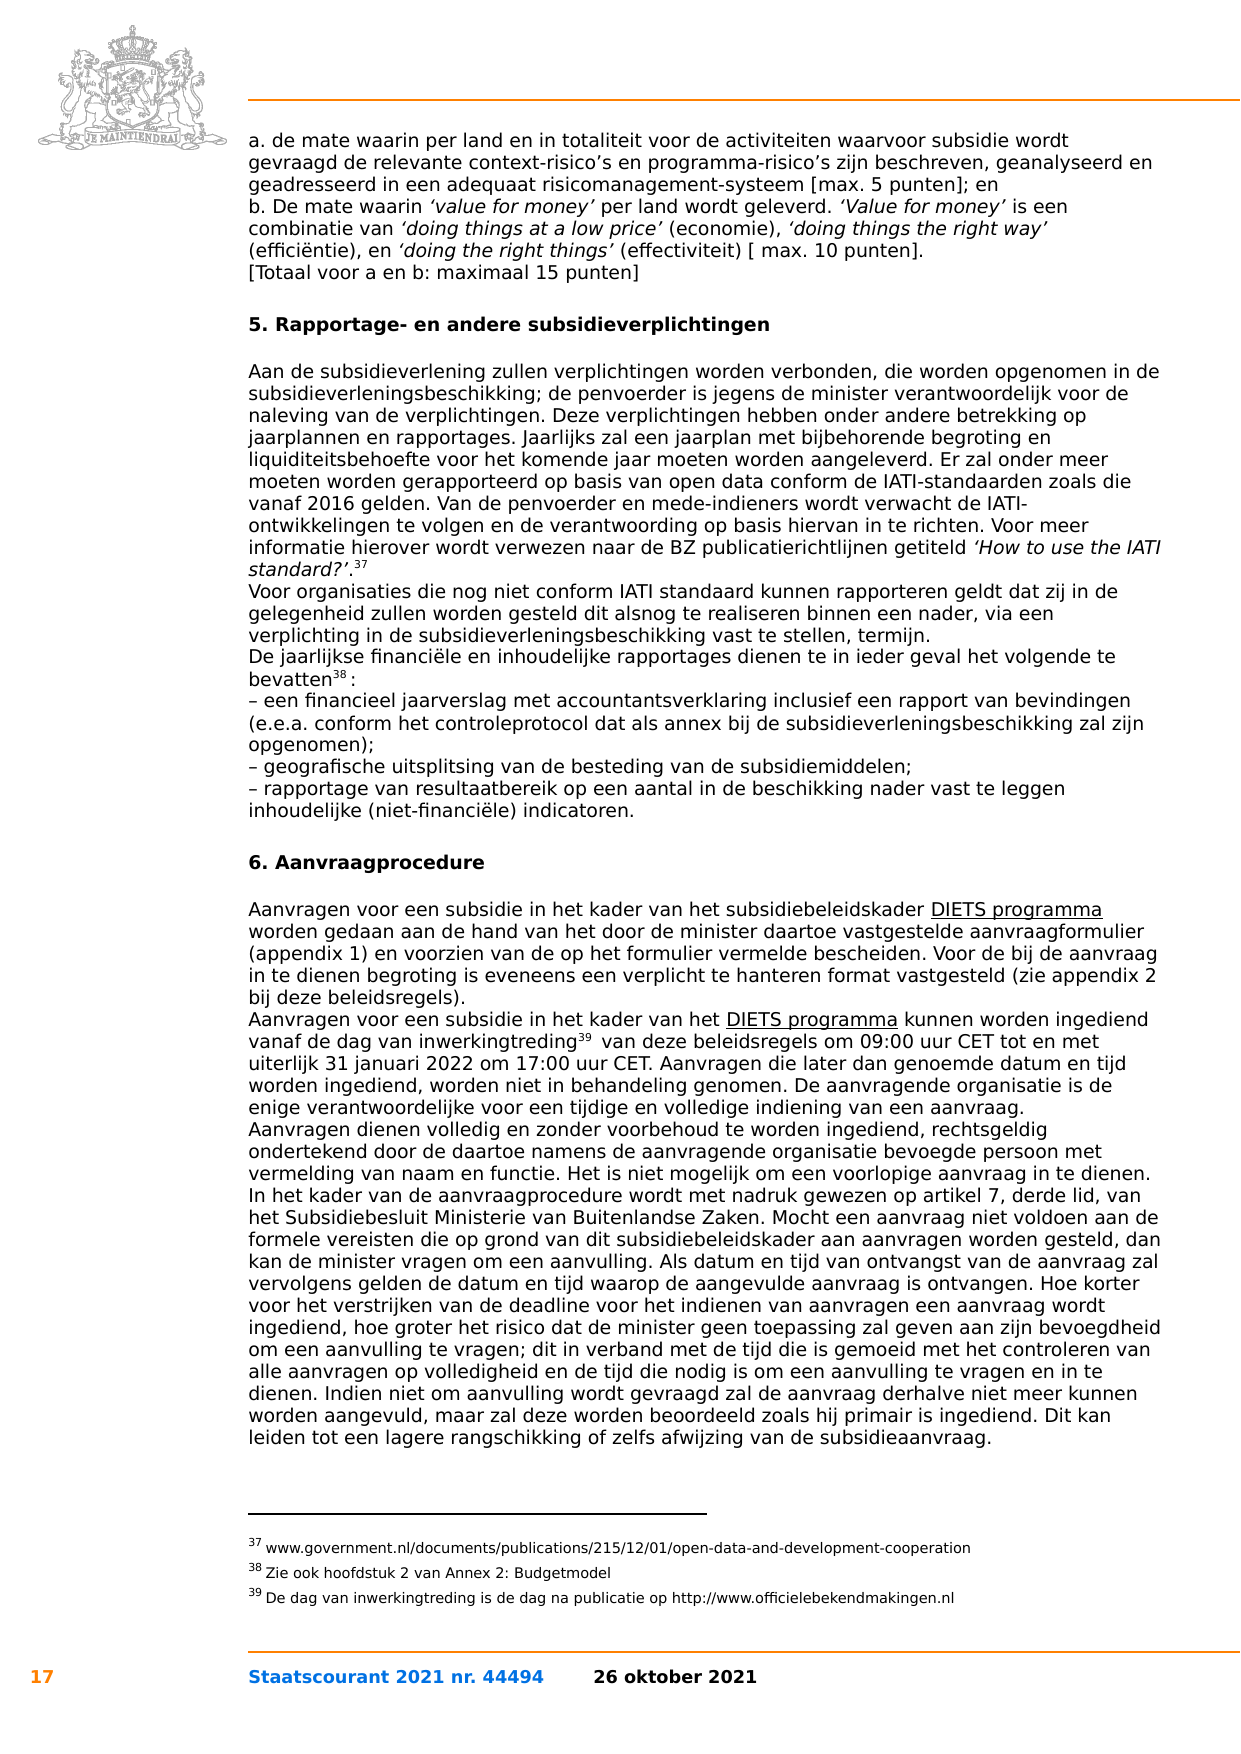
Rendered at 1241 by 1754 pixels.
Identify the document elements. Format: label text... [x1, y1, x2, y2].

text – rapportage van resultaatbereik op een aantal in de beschikking nader vast te leggen inhoudelijke (niet-financiële) indicatoren. [248, 778, 1163, 822]
text Zie ook hoofdstuk 2 van Annex 2: Budgetmodel [248, 1561, 1163, 1583]
subtitle 6. Aanvraagprocedure [248, 852, 1163, 874]
text Voor organisaties die nog niet conform IATI standaard kunnen rapporteren geldt dat zij in de gelegenheid zullen worden gesteld dit alsnog te realiseren binnen een nader, via een verplichting in de subsidieverleningsbeschikking vast te stellen, termijn. [248, 581, 1163, 646]
text Aanvragen voor een subsidie in het kader van het DIETS programma kunnen worden ingediend vanaf de dag van inwerkingtreding van deze beleidsregels om 09:00 uur CET tot en met uiterlijk 31 januari 2022 om 17:00 uur CET. Aanvragen die later dan genoemde datum en tijd worden ingediend, worden niet in behandeling genomen. De aanvragende organisatie is de enige verantwoordelijke voor een tijdige en volledige indiening van een aanvraag. [248, 1009, 1163, 1119]
text www.government.nl/documents/publications/215/12/01/open-data-and-development-cooperation [248, 1536, 1163, 1558]
text Aanvragen dienen volledig en zonder voorbehoud te worden ingediend, rechtsgeldig ondertekend door de daartoe namens de aanvragende organisatie bevoegde persoon met vermelding van naam en functie. Het is niet mogelijk om een voorlopige aanvraag in te dienen. [248, 1119, 1163, 1185]
text Aan de subsidieverlening zullen verplichtingen worden verbonden, die worden opgenomen in de subsidieverleningsbeschikking; de penvoerder is jegens de minister verantwoordelijk voor de naleving van de verplichtingen. Deze verplichtingen hebben onder andere betrekking op jaarplannen en rapportages. Jaarlijks zal een jaarplan met bijbehorende begroting en liquiditeitsbehoefte voor het komende jaar moeten worden aangeleverd. Er zal onder meer moeten worden gerapporteerd op basis van open data conform de IATI-standaarden zoals die vanaf 2016 gelden. Van de penvoerder en mede-indieners wordt verwacht de IATI- ontwikkelingen te volgen en de verantwoording op basis hiervan in te richten. Voor meer informatie hierover wordt verwezen naar de BZ publicatierichtlijnen getiteld ‘How to use the IATI standard?’. [248, 361, 1163, 581]
text – geografische uitsplitsing van de besteding van de subsidiemiddelen; [248, 756, 1163, 778]
subtitle 5. Rapportage- en andere subsidieverplichtingen [248, 314, 1163, 336]
text b. De mate waarin ‘value for money’ per land wordt geleverd. ‘Value for money’ is een combinatie van ‘doing things at a low price’ (economie), ‘doing things the right way’ (efficiëntie), en ‘doing the right things’ (effectiviteit) [ max. 10 punten]. [248, 196, 1163, 262]
text Aanvragen voor een subsidie in het kader van het subsidiebeleidskader DIETS programma worden gedaan aan de hand van het door de minister daartoe vastgestelde aanvraagformulier (appendix 1) en voorzien van de op het formulier vermelde bescheiden. Voor de bij de aanvraag in te dienen begroting is eveneens een verplicht te hanteren format vastgesteld (zie appendix 2 bij deze beleidsregels). [248, 899, 1163, 1009]
picture [38, 25, 227, 150]
text De jaarlijkse financiële en inhoudelijke rapportages dienen te in ieder geval het volgende te bevatten: [248, 646, 1163, 690]
text In het kader van de aanvraagprocedure wordt met nadruk gewezen op artikel 7, derde lid, van het Subsidiebesluit Ministerie van Buitenlandse Zaken. Mocht een aanvraag niet voldoen aan de formele vereisten die op grond van dit subsidiebeleidskader aan aanvragen worden gesteld, dan kan de minister vragen om een aanvulling. Als datum en tijd van ontvangst van de aanvraag zal vervolgens gelden de datum en tijd waarop de aangevulde aanvraag is ontvangen. Hoe korter voor het verstrijken van de deadline voor het indienen van aanvragen een aanvraag wordt ingediend, hoe groter het risico dat de minister geen toepassing zal geven aan zijn bevoegdheid om een aanvulling te vragen; dit in verband met de tijd die is gemoeid met het controleren van alle aanvragen op volledigheid en de tijd die nodig is om een aanvulling te vragen en in te dienen. Indien niet om aanvulling wordt gevraagd zal de aanvraag derhalve niet meer kunnen worden aangevuld, maar zal deze worden beoordeeld zoals hij primair is ingediend. Dit kan leiden tot een lagere rangschikking of zelfs afwijzing van de subsidieaanvraag. [248, 1185, 1163, 1449]
text a. de mate waarin per land en in totaliteit voor de activiteiten waarvoor subsidie wordt gevraagd de relevante context-risico’s en programma-risico’s zijn beschreven, geanalyseerd en geadresseerd in een adequaat risicomanagement-systeem [max. 5 punten]; en [248, 130, 1163, 196]
text [Totaal voor a en b: maximaal 15 punten] [248, 262, 1163, 284]
text De dag van inwerkingtreding is de dag na publicatie op http://www.officielebekendmakingen.nl [248, 1586, 1163, 1608]
text – een financieel jaarverslag met accountantsverklaring inclusief een rapport van bevindingen (e.e.a. conform het controleprotocol dat als annex bij de subsidieverleningsbeschikking zal zijn opgenomen); [248, 690, 1163, 756]
